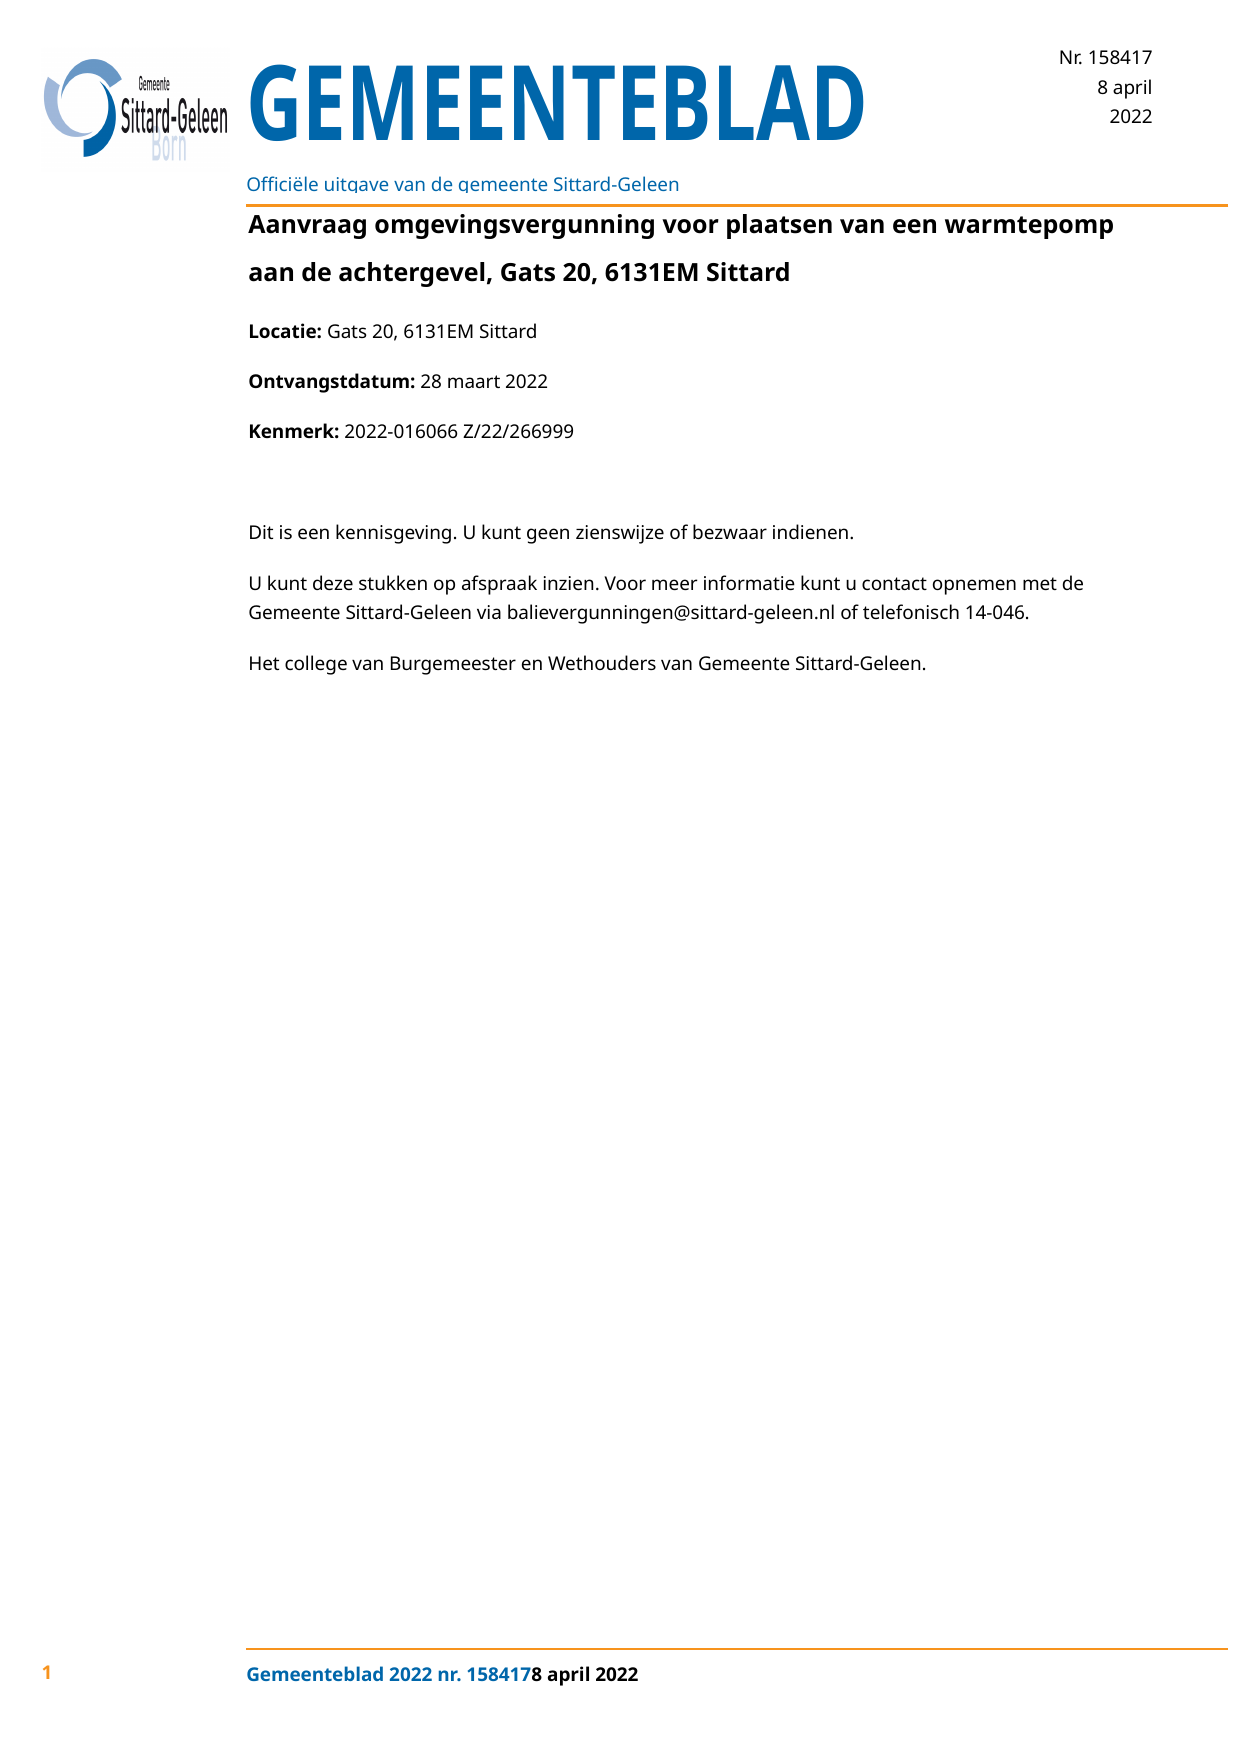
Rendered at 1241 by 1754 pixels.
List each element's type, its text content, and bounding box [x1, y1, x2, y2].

text Aanvraag omgevingsvergunning voor plaatsen van een warmtepomp aan de achtergevel, Gats 20, 6131EM Sittard [248, 207, 1152, 288]
text Locatie: Gats 20, 6131EM Sittard [248, 318, 1152, 344]
text Het college van Burgemeester en Wethouders van Gemeente Sittard-Geleen. [248, 650, 1152, 676]
text Ontvangstdatum: 28 maart 2022 [248, 368, 1152, 394]
text Kenmerk: 2022-016066 Z/22/266999 [248, 419, 1152, 444]
text Dit is een kennisgeving. U kunt geen zienswijze of bezwaar indienen. [248, 519, 1152, 545]
picture [41, 47, 231, 172]
text U kunt deze stukken op afspraak inzien. Voor meer informatie kunt u contact opnemen met de Gemeente Sittard-Geleen via balievergunningen@sittard-geleen.nl of telefonisch 14-046. [248, 570, 1152, 625]
